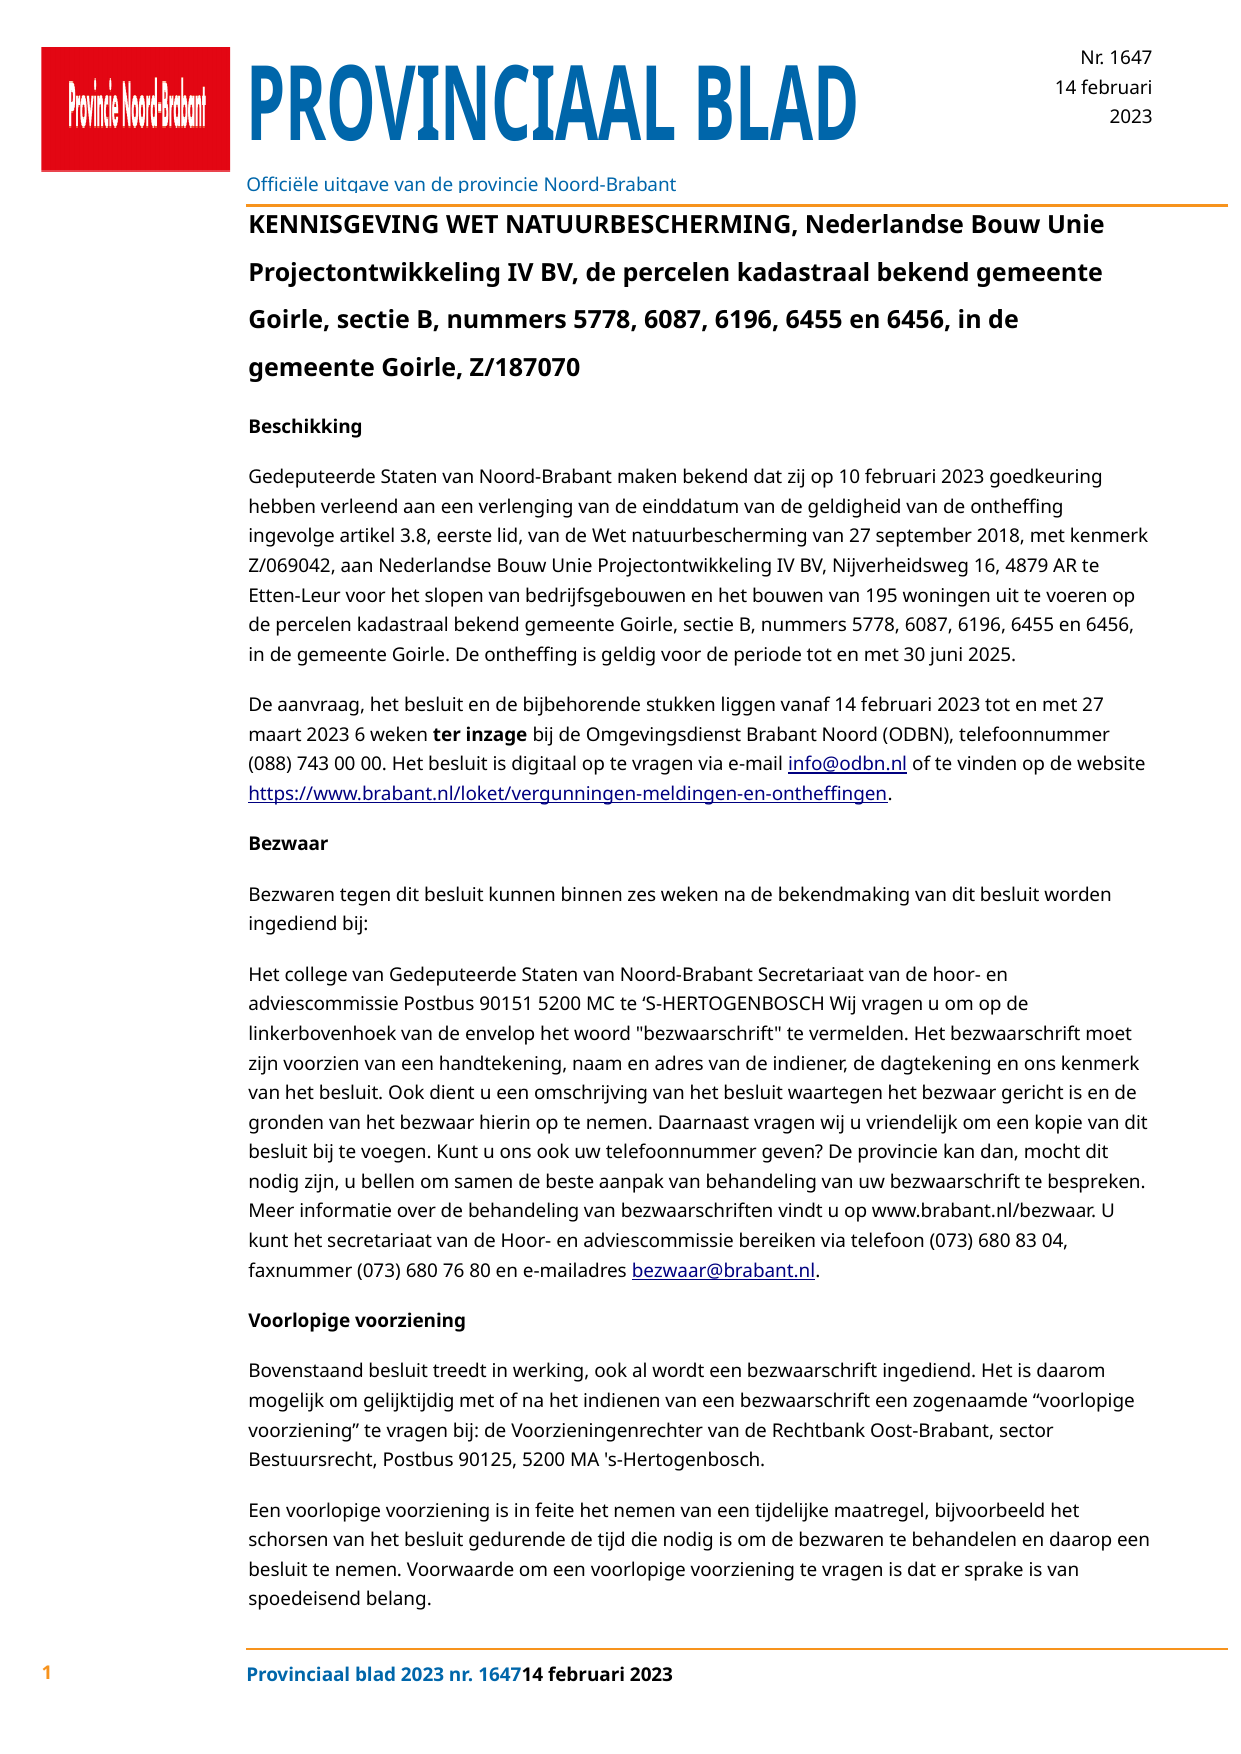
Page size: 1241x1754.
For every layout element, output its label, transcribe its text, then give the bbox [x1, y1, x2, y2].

text Voorlopige voorziening [248, 1307, 1152, 1333]
text De aanvraag, het besluit en de bijbehorende stukken liggen vanaf 14 februari 2023 tot en met 27 maart 2023 6 weken ter inzage bij de Omgevingsdienst Brabant Noord (ODBN), telefoonnummer (088) 743 00 00. Het besluit is digitaal op te vragen via e-mail info@odbn.nl of te vinden op de website https://www.brabant.nl/loket/vergunningen-meldingen-en-ontheffingen. [248, 691, 1152, 806]
text Bezwaar [248, 831, 1152, 856]
text Het college van Gedeputeerde Staten van Noord-Brabant Secretariaat van de hoor- en adviescommissie Postbus 90151 5200 MC te ‘S‑HERTOGENBOSCH Wij vragen u om op de linkerbovenhoek van de envelop het woord "bezwaarschrift" te vermelden. Het bezwaarschrift moet zijn voorzien van een handtekening, naam en adres van de indiener, de dagtekening en ons kenmerk van het besluit. Ook dient u een omschrijving van het besluit waartegen het bezwaar gericht is en de gronden van het bezwaar hierin op te nemen. Daarnaast vragen wij u vriendelijk om een kopie van dit besluit bij te voegen. Kunt u ons ook uw telefoonnummer geven? De provincie kan dan, mocht dit nodig zijn, u bellen om samen de beste aanpak van behandeling van uw bezwaarschrift te bespreken. Meer informatie over de behandeling van bezwaarschriften vindt u op www.brabant.nl/bezwaar. U kunt het secretariaat van de Hoor- en adviescommissie bereiken via telefoon (073) 680 83 04, faxnummer (073) 680 76 80 en e-mailadres bezwaar@brabant.nl. [248, 961, 1152, 1283]
text KENNISGEVING WET NATUURBESCHERMING, Nederlandse Bouw Unie Projectontwikkeling IV BV, de percelen kadastraal bekend gemeente Goirle, sectie B, nummers 5778, 6087, 6196, 6455 en 6456, in de gemeente Goirle, Z/187070 [248, 207, 1152, 384]
text Gedeputeerde Staten van Noord-Brabant maken bekend dat zij op 10 februari 2023 goedkeuring hebben verleend aan een verlenging van de einddatum van de geldigheid van de ontheffing ingevolge artikel 3.8, eerste lid, van de Wet natuurbescherming van 27 september 2018, met kenmerk Z/069042, aan Nederlandse Bouw Unie Projectontwikkeling IV BV, Nijverheidsweg 16, 4879 AR te Etten-Leur voor het slopen van bedrijfsgebouwen en het bouwen van 195 woningen uit te voeren op de percelen kadastraal bekend gemeente Goirle, sectie B, nummers 5778, 6087, 6196, 6455 en 6456, in de gemeente Goirle. De ontheffing is geldig voor de periode tot en met 30 juni 2025. [248, 463, 1152, 667]
text Bovenstaand besluit treedt in werking, ook al wordt een bezwaarschrift ingediend. Het is daarom mogelijk om gelijktijdig met of na het indienen van een bezwaarschrift een zogenaamde “voorlopige voorziening” te vragen bij: de Voorzieningenrechter van de Rechtbank Oost-Brabant, sector Bestuursrecht, Postbus 90125, 5200 MA 's-Hertogenbosch. [248, 1358, 1152, 1472]
text Een voorlopige voorziening is in feite het nemen van een tijdelijke maatregel, bijvoorbeeld het schorsen van het besluit gedurende de tijd die nodig is om de bezwaren te behandelen en daarop een besluit te nemen. Voorwaarde om een voorlopige voorziening te vragen is dat er sprake is van spoedeisend belang. [248, 1497, 1152, 1611]
text Beschikking [248, 413, 1152, 439]
text Bezwaren tegen dit besluit kunnen binnen zes weken na de bekendmaking van dit besluit worden ingediend bij: [248, 881, 1152, 936]
picture [41, 47, 231, 172]
